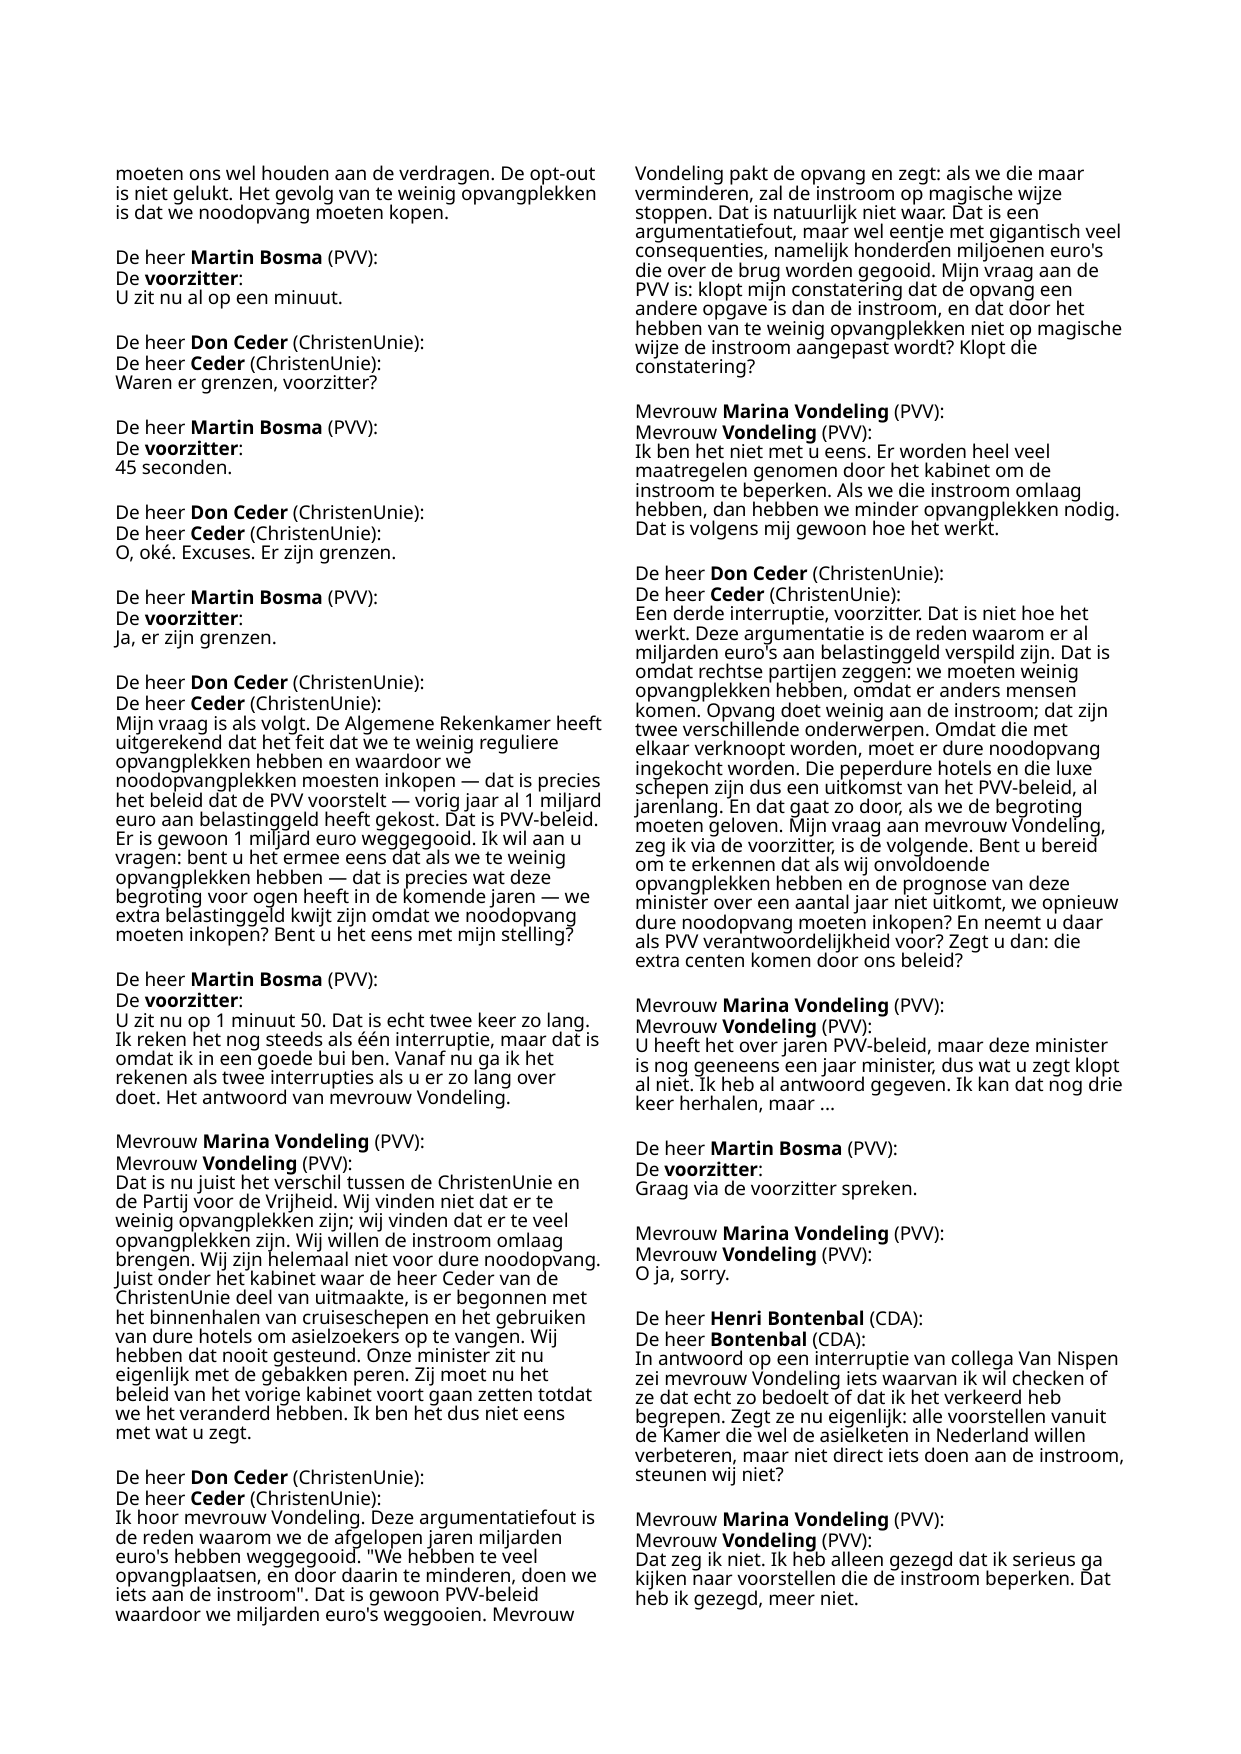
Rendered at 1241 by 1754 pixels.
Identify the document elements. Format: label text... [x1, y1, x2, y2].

text Mevrouw Marina Vondeling (PVV): [635, 1506, 1125, 1532]
text Mevrouw Marina Vondeling (PVV): [635, 992, 1125, 1018]
text Graag via de voorzitter spreken. [635, 1180, 1125, 1199]
text Mevrouw Marina Vondeling (PVV): [635, 1220, 1125, 1246]
text De heer Bontenbal (CDA): [635, 1331, 1125, 1350]
text De voorzitter: [115, 270, 605, 289]
text Mevrouw Vondeling (PVV): [115, 1154, 605, 1174]
text Vondeling pakt de opvang en zegt: als we die maar verminderen, zal de instroom op magische wijze stoppen. Dat is natuurlijk niet waar. Dat is een argumentatiefout, maar wel eentje met gigantisch veel consequenties, namelijk honderden miljoenen euro's die over de brug worden gegooid. Mijn vraag aan de PVV is: klopt mijn constatering dat de opvang een andere opgave is dan de instroom, en dat door het hebben van te weinig opvangplekken niet op magische wijze de instroom aangepast wordt? Klopt die constatering? [635, 165, 1125, 377]
text De voorzitter: [635, 1161, 1125, 1180]
text De heer Ceder (ChristenUnie): [635, 586, 1125, 605]
text 45 seconden. [115, 459, 605, 478]
text In antwoord op een interruptie van collega Van Nispen zei mevrouw Vondeling iets waarvan ik wil checken of ze dat echt zo bedoelt of dat ik het verkeerd heb begrepen. Zegt ze nu eigenlijk: alle voorstellen vanuit de Kamer die wel de asielketen in Nederland willen verbeteren, maar niet direct iets doen aan de instroom, steunen wij niet? [635, 1350, 1125, 1485]
text De voorzitter: [115, 610, 605, 629]
text O, oké. Excuses. Er zijn grenzen. [115, 544, 605, 563]
text Dat zeg ik niet. Ik heb alleen gezegd dat ik serieus ga kijken naar voorstellen die de instroom beperken. Dat heb ik gezegd, meer niet. [635, 1551, 1125, 1609]
text Een derde interruptie, voorzitter. Dat is niet hoe het werkt. Deze argumentatie is de reden waarom er al miljarden euro's aan belastinggeld verspild zijn. Dat is omdat rechtse partijen zeggen: we moeten weinig opvangplekken hebben, omdat er anders mensen komen. Opvang doet weinig aan de instroom; dat zijn twee verschillende onderwerpen. Omdat die met elkaar verknoopt worden, moet er dure noodopvang ingekocht worden. Die peperdure hotels en die luxe schepen zijn dus een uitkomst van het PVV-beleid, al jarenlang. En dat gaat zo door, als we de begroting moeten geloven. Mijn vraag aan mevrouw Vondeling, zeg ik via de voorzitter, is de volgende. Bent u bereid om te erkennen dat als wij onvoldoende opvangplekken hebben en de prognose van deze minister over een aantal jaar niet uitkomt, we opnieuw dure noodopvang moeten inkopen? En neemt u daar als PVV verantwoordelijkheid voor? Zegt u dan: die extra centen komen door ons beleid? [635, 605, 1125, 971]
text Mevrouw Vondeling (PVV): [635, 1532, 1125, 1551]
text De heer Martin Bosma (PVV): [115, 967, 605, 992]
text De heer Don Ceder (ChristenUnie): [115, 669, 605, 695]
text De voorzitter: [115, 992, 605, 1012]
text Mevrouw Vondeling (PVV): [635, 1018, 1125, 1037]
text Mevrouw Vondeling (PVV): [635, 424, 1125, 443]
text De heer Ceder (ChristenUnie): [115, 695, 605, 714]
text Ik ben het niet met u eens. Er worden heel veel maatregelen genomen door het kabinet om de instroom te beperken. Als we die instroom omlaag hebben, dan hebben we minder opvangplekken nodig. Dat is volgens mij gewoon hoe het werkt. [635, 443, 1125, 539]
text De heer Martin Bosma (PVV): [115, 414, 605, 440]
text De heer Don Ceder (ChristenUnie): [115, 1464, 605, 1490]
text De heer Don Ceder (ChristenUnie): [635, 560, 1125, 586]
text De heer Ceder (ChristenUnie): [115, 525, 605, 544]
text Mijn vraag is als volgt. De Algemene Rekenkamer heeft uitgerekend dat het feit dat we te weinig reguliere opvangplekken hebben en waardoor we noodopvangplekken moesten inkopen — dat is precies het beleid dat de PVV voorstelt — vorig jaar al 1 miljard euro aan belastinggeld heeft gekost. Dat is PVV-beleid. Er is gewoon 1 miljard euro weggegooid. Ik wil aan u vragen: bent u het ermee eens dat als we te weinig opvangplekken hebben — dat is precies wat deze begroting voor ogen heeft in de komende jaren — we extra belastinggeld kwijt zijn omdat we noodopvang moeten inkopen? Bent u het eens met mijn stelling? [115, 714, 605, 946]
text U heeft het over jaren PVV-beleid, maar deze minister is nog geeneens een jaar minister, dus wat u zegt klopt al niet. Ik heb al antwoord gegeven. Ik kan dat nog drie keer herhalen, maar ... [635, 1037, 1125, 1114]
text Dat is nu juist het verschil tussen de ChristenUnie en de Partij voor de Vrijheid. Wij vinden niet dat er te weinig opvangplekken zijn; wij vinden dat er te veel opvangplekken zijn. Wij willen de instroom omlaag brengen. Wij zijn helemaal niet voor dure noodopvang. Juist onder het kabinet waar de heer Ceder van de ChristenUnie deel van uitmaakte, is er begonnen met het binnenhalen van cruiseschepen en het gebruiken van dure hotels om asielzoekers op te vangen. Wij hebben dat nooit gesteund. Onze minister zit nu eigenlijk met de gebakken peren. Zij moet nu het beleid van het vorige kabinet voort gaan zetten totdat we het veranderd hebben. Ik ben het dus niet eens met wat u zegt. [115, 1174, 605, 1443]
text Ik hoor mevrouw Vondeling. Deze argumentatiefout is de reden waarom we de afgelopen jaren miljarden euro's hebben weggegooid. "We hebben te veel opvangplaatsen, en door daarin te minderen, doen we iets aan de instroom". Dat is gewoon PVV-beleid waardoor we miljarden euro's weggooien. Mevrouw [115, 1509, 605, 1625]
text U zit nu al op een minuut. [115, 289, 605, 308]
text moeten ons wel houden aan de verdragen. De opt-out is niet gelukt. Het gevolg van te weinig opvangplekken is dat we noodopvang moeten kopen. [115, 165, 605, 223]
text De heer Henri Bontenbal (CDA): [635, 1305, 1125, 1331]
text Mevrouw Marina Vondeling (PVV): [115, 1129, 605, 1154]
text De heer Ceder (ChristenUnie): [115, 355, 605, 374]
text De heer Martin Bosma (PVV): [115, 584, 605, 610]
text De voorzitter: [115, 440, 605, 459]
text De heer Ceder (ChristenUnie): [115, 1490, 605, 1509]
text De heer Don Ceder (ChristenUnie): [115, 499, 605, 525]
text De heer Martin Bosma (PVV): [115, 244, 605, 270]
text O ja, sorry. [635, 1265, 1125, 1284]
text Ja, er zijn grenzen. [115, 629, 605, 649]
text De heer Martin Bosma (PVV): [635, 1135, 1125, 1161]
text Mevrouw Vondeling (PVV): [635, 1246, 1125, 1265]
text U zit nu op 1 minuut 50. Dat is echt twee keer zo lang. Ik reken het nog steeds als één interruptie, maar dat is omdat ik in een goede bui ben. Vanaf nu ga ik het rekenen als twee interrupties als u er zo lang over doet. Het antwoord van mevrouw Vondeling. [115, 1012, 605, 1108]
text Waren er grenzen, voorzitter? [115, 374, 605, 393]
text Mevrouw Marina Vondeling (PVV): [635, 398, 1125, 424]
text De heer Don Ceder (ChristenUnie): [115, 329, 605, 355]
